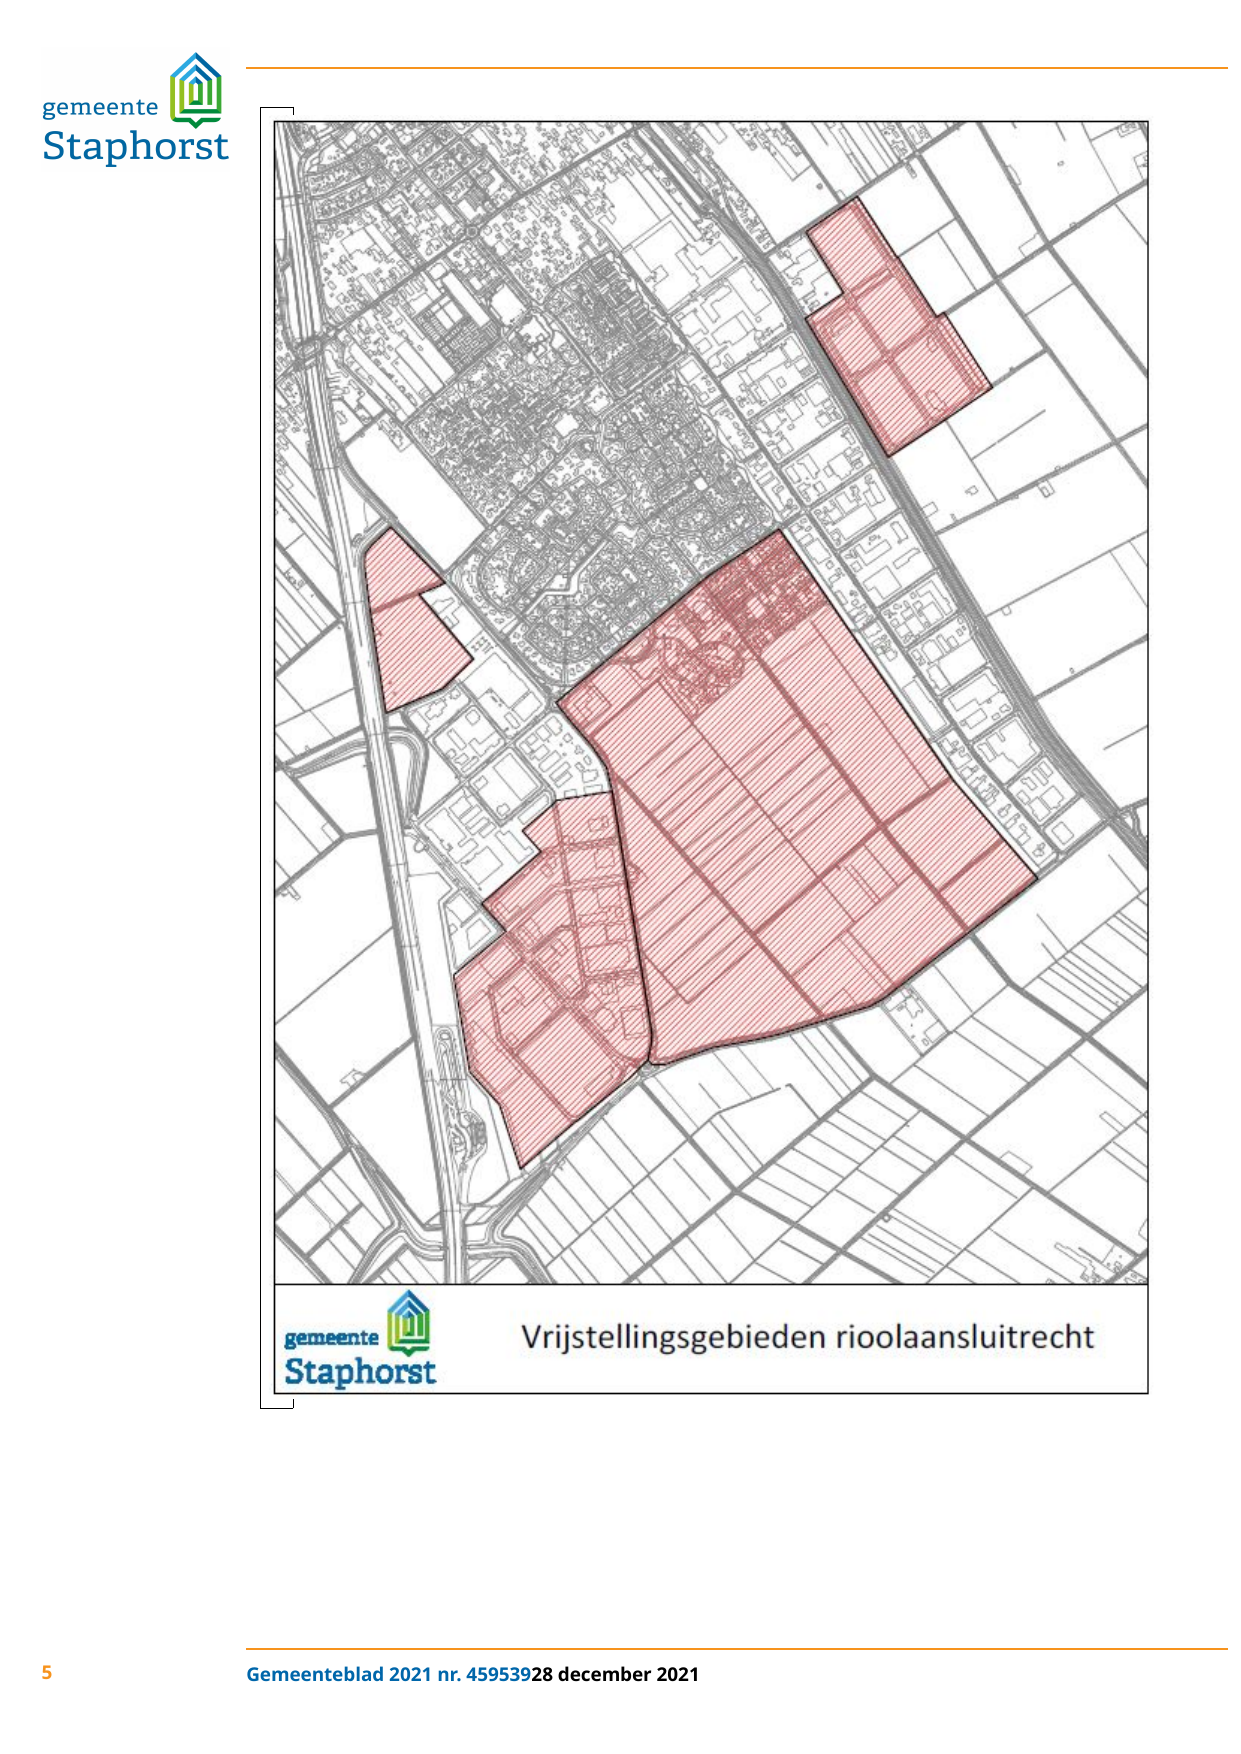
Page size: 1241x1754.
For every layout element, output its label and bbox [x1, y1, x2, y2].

picture [268, 115, 1155, 1399]
picture [41, 47, 231, 172]
